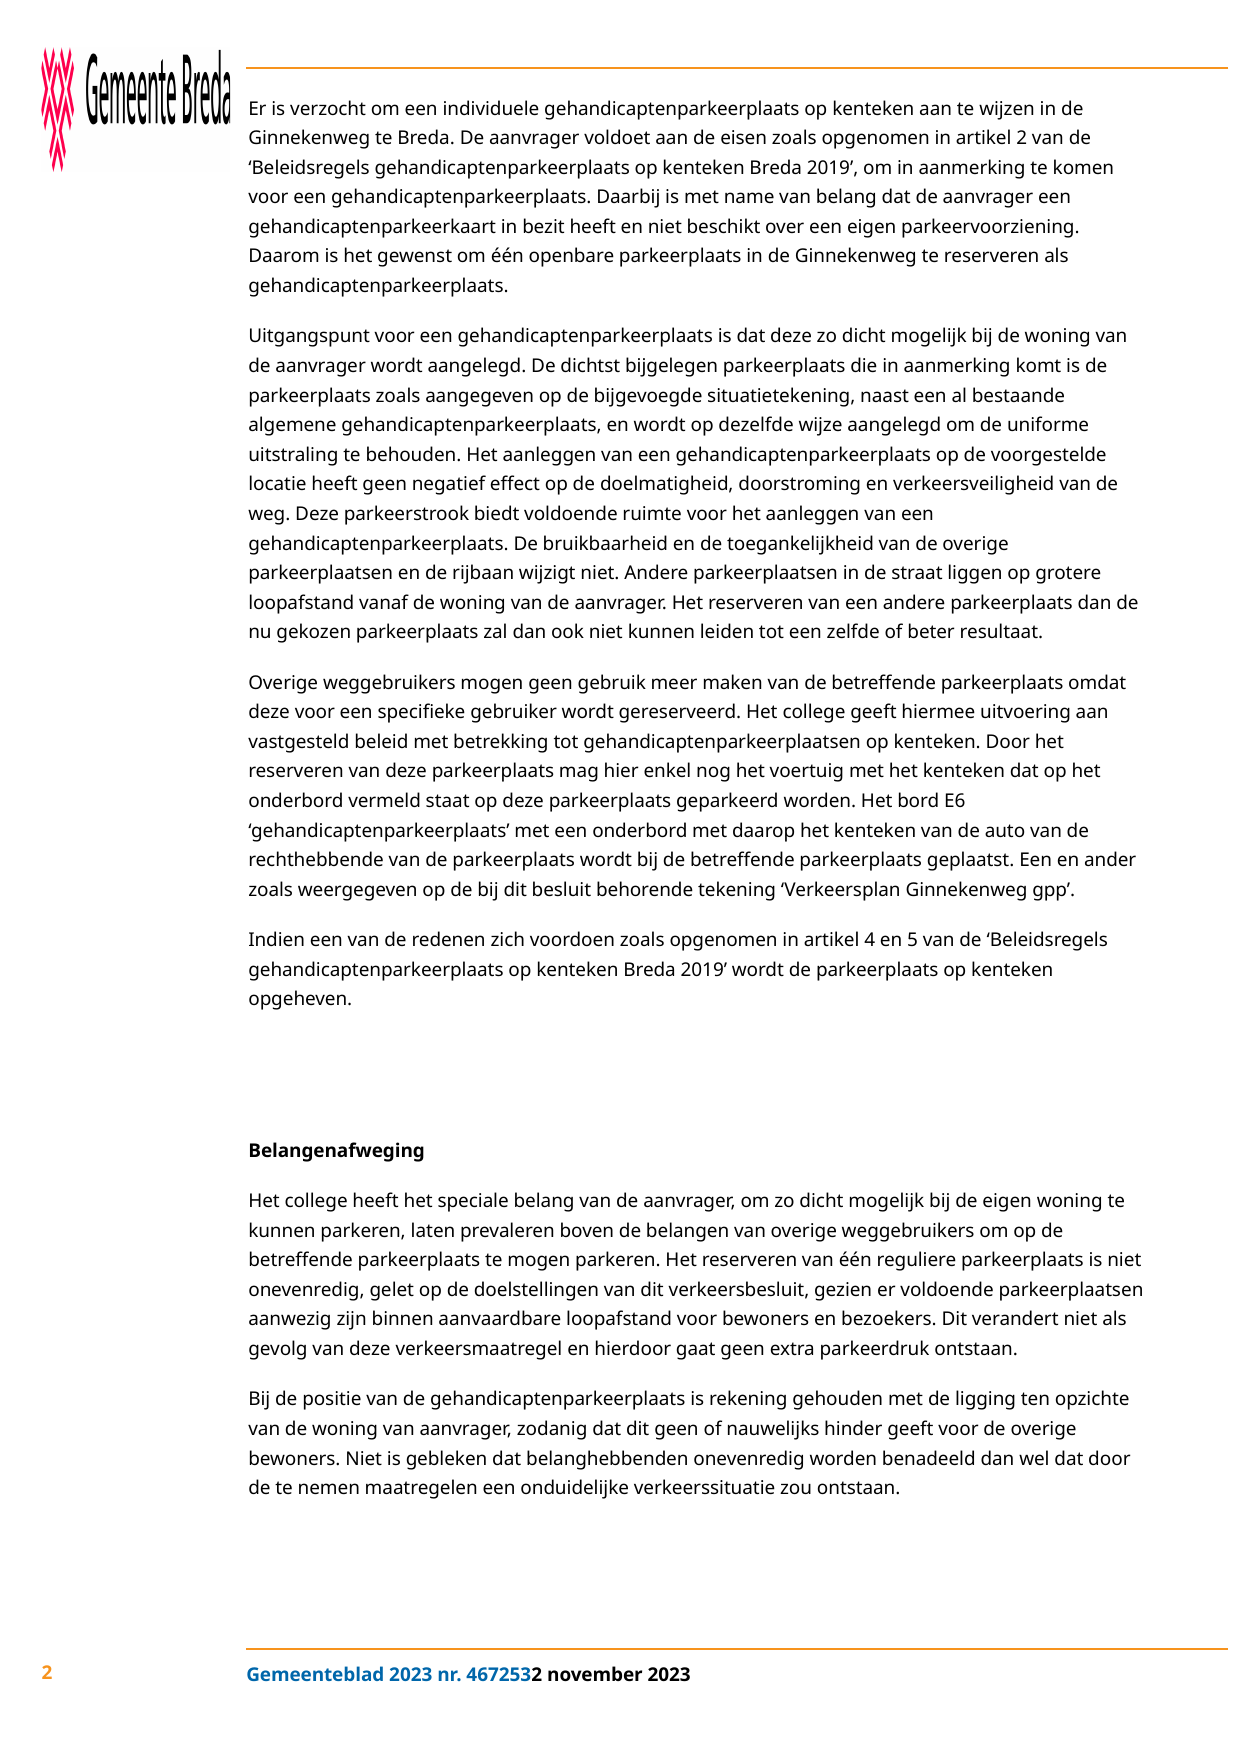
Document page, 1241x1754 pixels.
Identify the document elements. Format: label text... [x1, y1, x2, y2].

text Er is verzocht om een individuele gehandicaptenparkeerplaats op kenteken aan te wijzen in de Ginnekenweg te Breda. De aanvrager voldoet aan de eisen zoals opgenomen in artikel 2 van de ‘Beleidsregels gehandicaptenparkeerplaats op kenteken Breda 2019’, om in aanmerking te komen voor een gehandicaptenparkeerplaats. Daarbij is met name van belang dat de aanvrager een gehandicaptenparkeerkaart in bezit heeft en niet beschikt over een eigen parkeervoorziening. Daarom is het gewenst om één openbare parkeerplaats in de Ginnekenweg te reserveren als gehandicaptenparkeerplaats. [248, 95, 1152, 298]
picture [41, 47, 231, 172]
text Bij de positie van de gehandicaptenparkeerplaats is rekening gehouden met de ligging ten opzichte van de woning van aanvrager, zodanig dat dit geen of nauwelijks hinder geeft voor de overige bewoners. Niet is gebleken dat belanghebbenden onevenredig worden benadeeld dan wel dat door de te nemen maatregelen een onduidelijke verkeerssituatie zou ontstaan. [248, 1386, 1152, 1500]
text Overige weggebruikers mogen geen gebruik meer maken van de betreffende parkeerplaats omdat deze voor een specifieke gebruiker wordt gereserveerd. Het college geeft hiermee uitvoering aan vastgesteld beleid met betrekking tot gehandicaptenparkeerplaatsen op kenteken. Door het reserveren van deze parkeerplaats mag hier enkel nog het voertuig met het kenteken dat op het onderbord vermeld staat op deze parkeerplaats geparkeerd worden. Het bord E6 ‘gehandicaptenparkeerplaats’ met een onderbord met daarop het kenteken van de auto van de rechthebbende van de parkeerplaats wordt bij de betreffende parkeerplaats geplaatst. Een en ander zoals weergegeven op de bij dit besluit behorende tekening ‘Verkeersplan Ginnekenweg gpp’. [248, 669, 1152, 902]
text Indien een van de redenen zich voordoen zoals opgenomen in artikel 4 en 5 van de ‘Beleidsregels gehandicaptenparkeerplaats op kenteken Breda 2019’ wordt de parkeerplaats op kenteken opgeheven. [248, 926, 1152, 1011]
text Belangenafweging [248, 1137, 1152, 1163]
text Uitgangspunt voor een gehandicaptenparkeerplaats is dat deze zo dicht mogelijk bij de woning van de aanvrager wordt aangelegd. De dichtst bijgelegen parkeerplaats die in aanmerking komt is de parkeerplaats zoals aangegeven op de bijgevoegde situatietekening, naast een al bestaande algemene gehandicaptenparkeerplaats, en wordt op dezelfde wijze aangelegd om de uniforme uitstraling te behouden. Het aanleggen van een gehandicaptenparkeerplaats op de voorgestelde locatie heeft geen negatief effect op de doelmatigheid, doorstroming en verkeersveiligheid van de weg. Deze parkeerstrook biedt voldoende ruimte voor het aanleggen van een gehandicaptenparkeerplaats. De bruikbaarheid en de toegankelijkheid van de overige parkeerplaatsen en de rijbaan wijzigt niet. Andere parkeerplaatsen in de straat liggen op grotere loopafstand vanaf de woning van de aanvrager. Het reserveren van een andere parkeerplaats dan de nu gekozen parkeerplaats zal dan ook niet kunnen leiden tot een zelfde of beter resultaat. [248, 323, 1152, 644]
text Het college heeft het speciale belang van de aanvrager, om zo dicht mogelijk bij de eigen woning te kunnen parkeren, laten prevaleren boven de belangen van overige weggebruikers om op de betreffende parkeerplaats te mogen parkeren. Het reserveren van één reguliere parkeerplaats is niet onevenredig, gelet op de doelstellingen van dit verkeersbesluit, gezien er voldoende parkeerplaatsen aanwezig zijn binnen aanvaardbare loopafstand voor bewoners en bezoekers. Dit verandert niet als gevolg van deze verkeersmaatregel en hierdoor gaat geen extra parkeerdruk ontstaan. [248, 1187, 1152, 1361]
